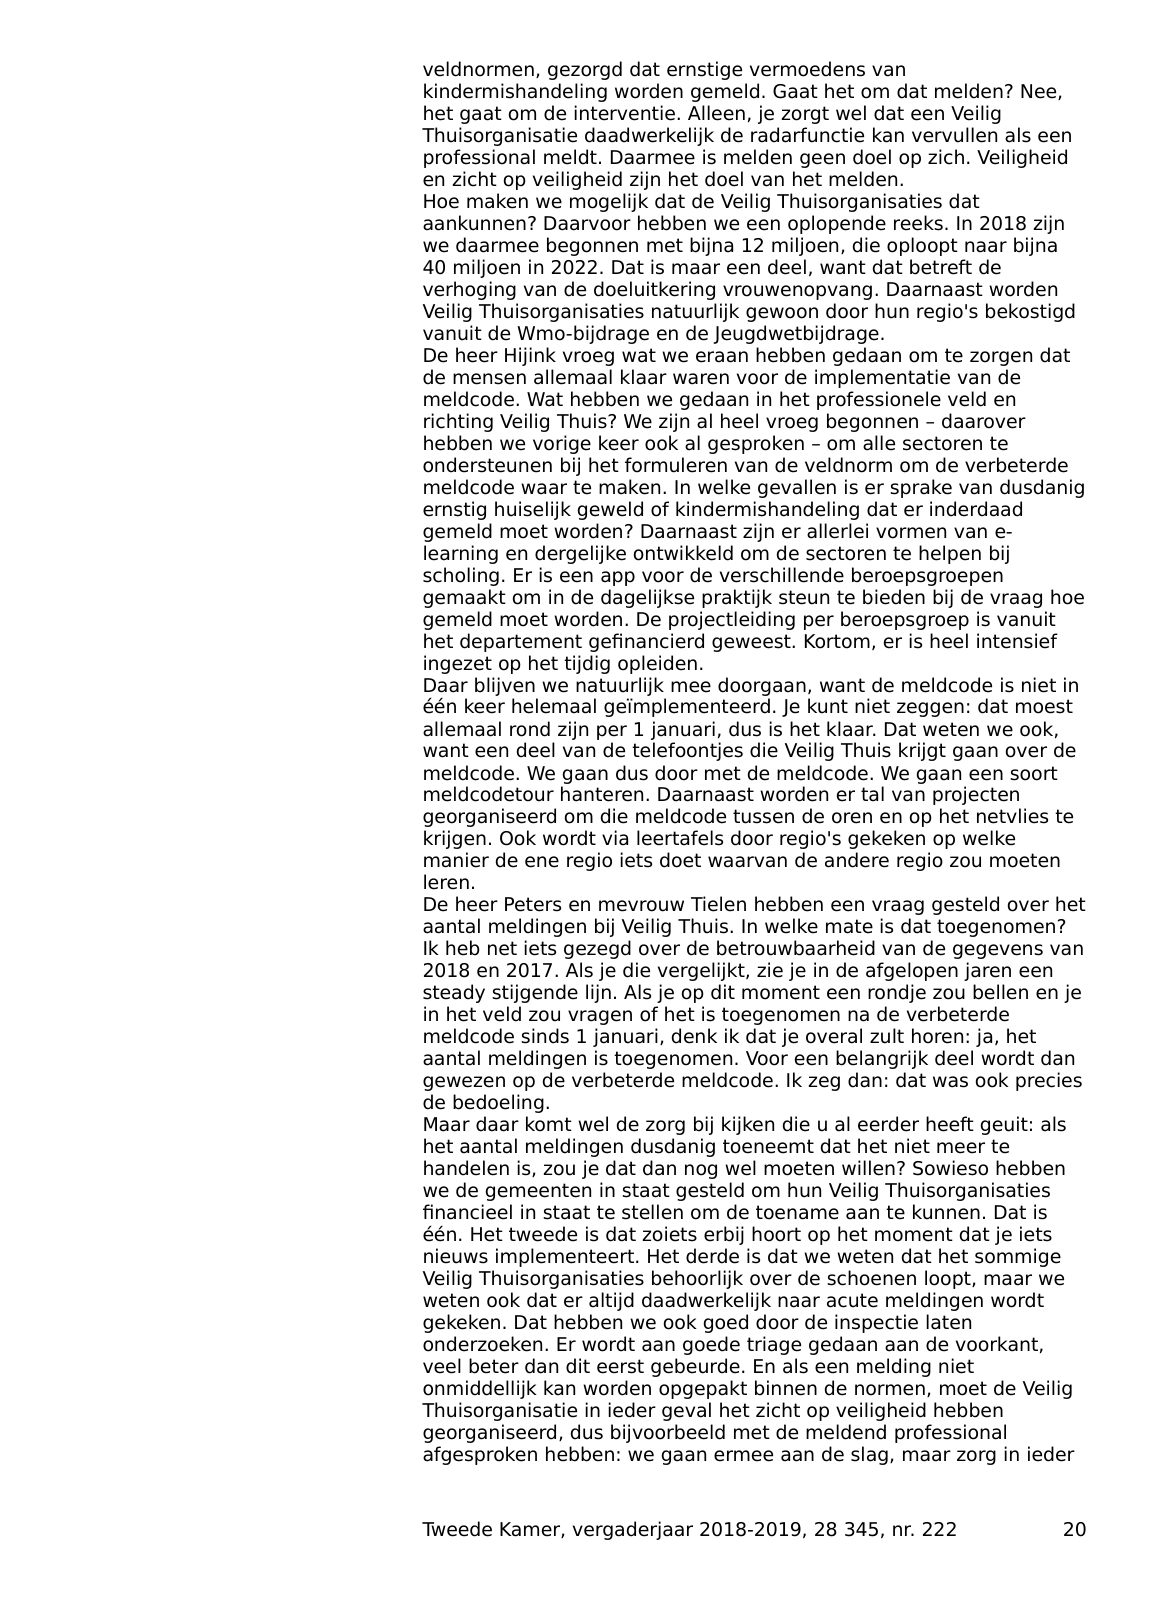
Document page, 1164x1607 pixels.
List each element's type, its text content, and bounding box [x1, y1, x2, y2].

text De heer Peters en mevrouw Tielen hebben een vraag gesteld over het aantal meldingen bij Veilig Thuis. In welke mate is dat toegenomen? Ik heb net iets gezegd over de betrouwbaarheid van de gegevens van 2018 en 2017. Als je die vergelijkt, zie je in de afgelopen jaren een steady stijgende lijn. Als je op dit moment een rondje zou bellen en je in het veld zou vragen of het is toegenomen na de verbeterde meldcode sinds 1 januari, denk ik dat je overal zult horen: ja, het aantal meldingen is toegenomen. Voor een belangrijk deel wordt dan gewezen op de verbeterde meldcode. Ik zeg dan: dat was ook precies de bedoeling. [422, 894, 1087, 1114]
text Daar blijven we natuurlijk mee doorgaan, want de meldcode is niet in één keer helemaal geïmplementeerd. Je kunt niet zeggen: dat moest allemaal rond zijn per 1 januari, dus is het klaar. Dat weten we ook, want een deel van de telefoontjes die Veilig Thuis krijgt gaan over de meldcode. We gaan dus door met de meldcode. We gaan een soort meldcodetour hanteren. Daarnaast worden er tal van projecten georganiseerd om die meldcode tussen de oren en op het netvlies te krijgen. Ook wordt via leertafels door regio's gekeken op welke manier de ene regio iets doet waarvan de andere regio zou moeten leren. [422, 674, 1087, 894]
text veldnormen, gezorgd dat ernstige vermoedens van kindermishandeling worden gemeld. Gaat het om dat melden? Nee, het gaat om de interventie. Alleen, je zorgt wel dat een Veilig Thuisorganisatie daadwerkelijk de radarfunctie kan vervullen als een professional meldt. Daarmee is melden geen doel op zich. Veiligheid en zicht op veiligheid zijn het doel van het melden. [422, 59, 1087, 191]
text Maar daar komt wel de zorg bij kijken die u al eerder heeft geuit: als het aantal meldingen dusdanig toeneemt dat het niet meer te handelen is, zou je dat dan nog wel moeten willen? Sowieso hebben we de gemeenten in staat gesteld om hun Veilig Thuisorganisaties financieel in staat te stellen om de toename aan te kunnen. Dat is één. Het tweede is dat zoiets erbij hoort op het moment dat je iets nieuws implementeert. Het derde is dat we weten dat het sommige Veilig Thuisorganisaties behoorlijk over de schoenen loopt, maar we weten ook dat er altijd daadwerkelijk naar acute meldingen wordt gekeken. Dat hebben we ook goed door de inspectie laten onderzoeken. Er wordt aan goede triage gedaan aan de voorkant, veel beter dan dit eerst gebeurde. En als een melding niet onmiddellijk kan worden opgepakt binnen de normen, moet de Veilig Thuisorganisatie in ieder geval het zicht op veiligheid hebben georganiseerd, dus bijvoorbeeld met de meldend professional afgesproken hebben: we gaan ermee aan de slag, maar zorg in ieder [422, 1114, 1087, 1466]
text De heer Hijink vroeg wat we eraan hebben gedaan om te zorgen dat de mensen allemaal klaar waren voor de implementatie van de meldcode. Wat hebben we gedaan in het professionele veld en richting Veilig Thuis? We zijn al heel vroeg begonnen – daarover hebben we vorige keer ook al gesproken – om alle sectoren te ondersteunen bij het formuleren van de veldnorm om de verbeterde meldcode waar te maken. In welke gevallen is er sprake van dusdanig ernstig huiselijk geweld of kindermishandeling dat er inderdaad gemeld moet worden? Daarnaast zijn er allerlei vormen van e-learning en dergelijke ontwikkeld om de sectoren te helpen bij scholing. Er is een app voor de verschillende beroepsgroepen gemaakt om in de dagelijkse praktijk steun te bieden bij de vraag hoe gemeld moet worden. De projectleiding per beroepsgroep is vanuit het departement gefinancierd geweest. Kortom, er is heel intensief ingezet op het tijdig opleiden. [422, 345, 1087, 674]
text Hoe maken we mogelijk dat de Veilig Thuisorganisaties dat aankunnen? Daarvoor hebben we een oplopende reeks. In 2018 zijn we daarmee begonnen met bijna 12 miljoen, die oploopt naar bijna 40 miljoen in 2022. Dat is maar een deel, want dat betreft de verhoging van de doeluitkering vrouwenopvang. Daarnaast worden Veilig Thuisorganisaties natuurlijk gewoon door hun regio's bekostigd vanuit de Wmo-bijdrage en de Jeugdwetbijdrage. [422, 191, 1087, 345]
